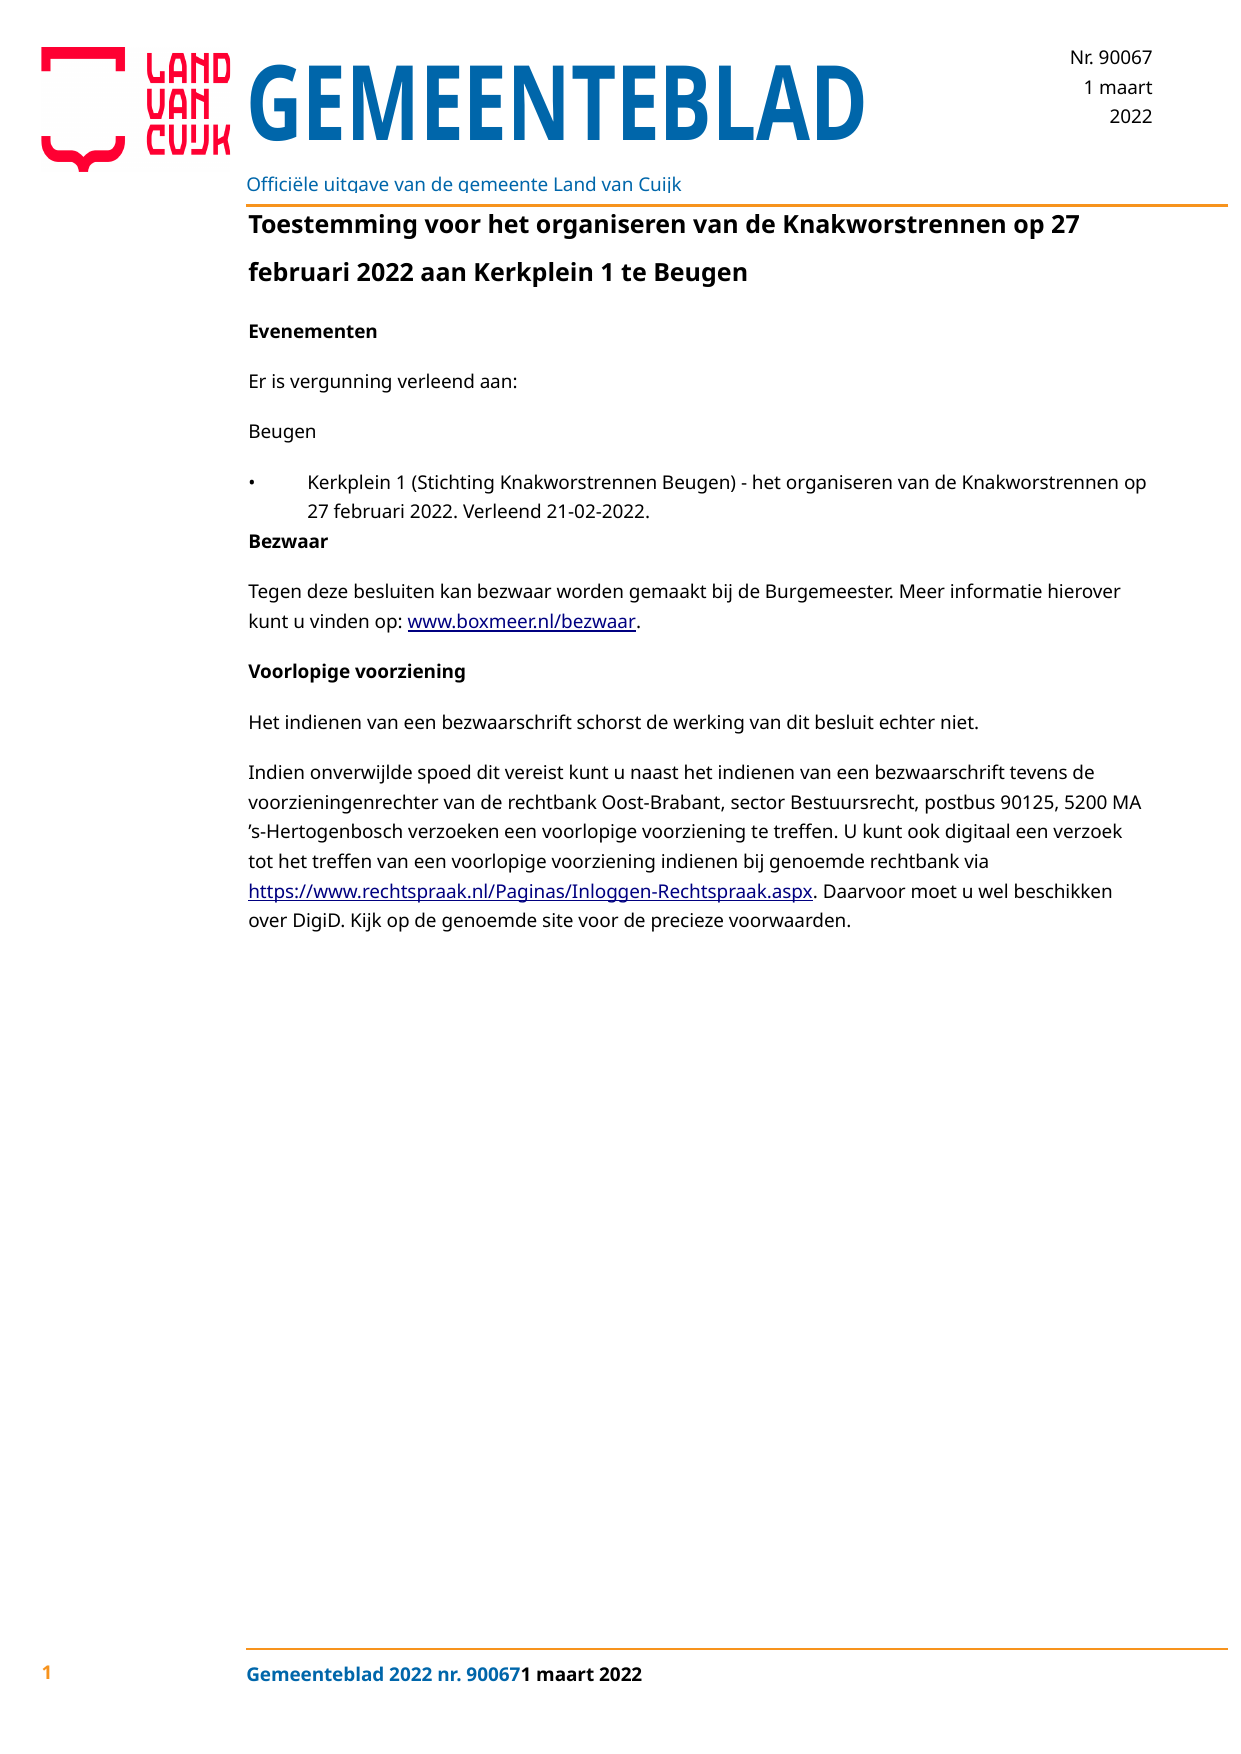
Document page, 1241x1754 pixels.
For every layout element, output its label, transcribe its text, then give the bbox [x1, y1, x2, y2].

list Kerkplein 1 (Stichting Knakworstrennen Beugen) - het organiseren van de Knakworstrennen op 27 februari 2022. Verleend 21-02-2022. [248, 469, 1152, 524]
text Er is vergunning verleend aan: [248, 368, 1152, 394]
text Tegen deze besluiten kan bezwaar worden gemaakt bij de Burgemeester. Meer informatie hierover kunt u vinden op: www.boxmeer.nl/bezwaar. [248, 579, 1152, 634]
text Indien onverwijlde spoed dit vereist kunt u naast het indienen van een bezwaarschrift tevens de voorzieningenrechter van de rechtbank Oost-Brabant, sector Bestuursrecht, postbus 90125, 5200 MA ’s-Hertogenbosch verzoeken een voorlopige voorziening te treffen. U kunt ook digitaal een verzoek tot het treffen van een voorlopige voorziening indienen bij genoemde rechtbank via https://www.rechtspraak.nl/Paginas/Inloggen-Rechtspraak.aspx. Daarvoor moet u wel beschikken over DigiD. Kijk op de genoemde site voor de precieze voorwaarden. [248, 759, 1152, 933]
picture [41, 47, 231, 172]
text Voorlopige voorziening [248, 659, 1152, 684]
text Het indienen van een bezwaarschrift schorst de werking van dit besluit echter niet. [248, 709, 1152, 735]
text Evenementen [248, 318, 1152, 344]
text Beugen [248, 419, 1152, 444]
text Bezwaar [248, 528, 1152, 554]
text Toestemming voor het organiseren van de Knakworstrennen op 27 februari 2022 aan Kerkplein 1 te Beugen [248, 207, 1152, 288]
